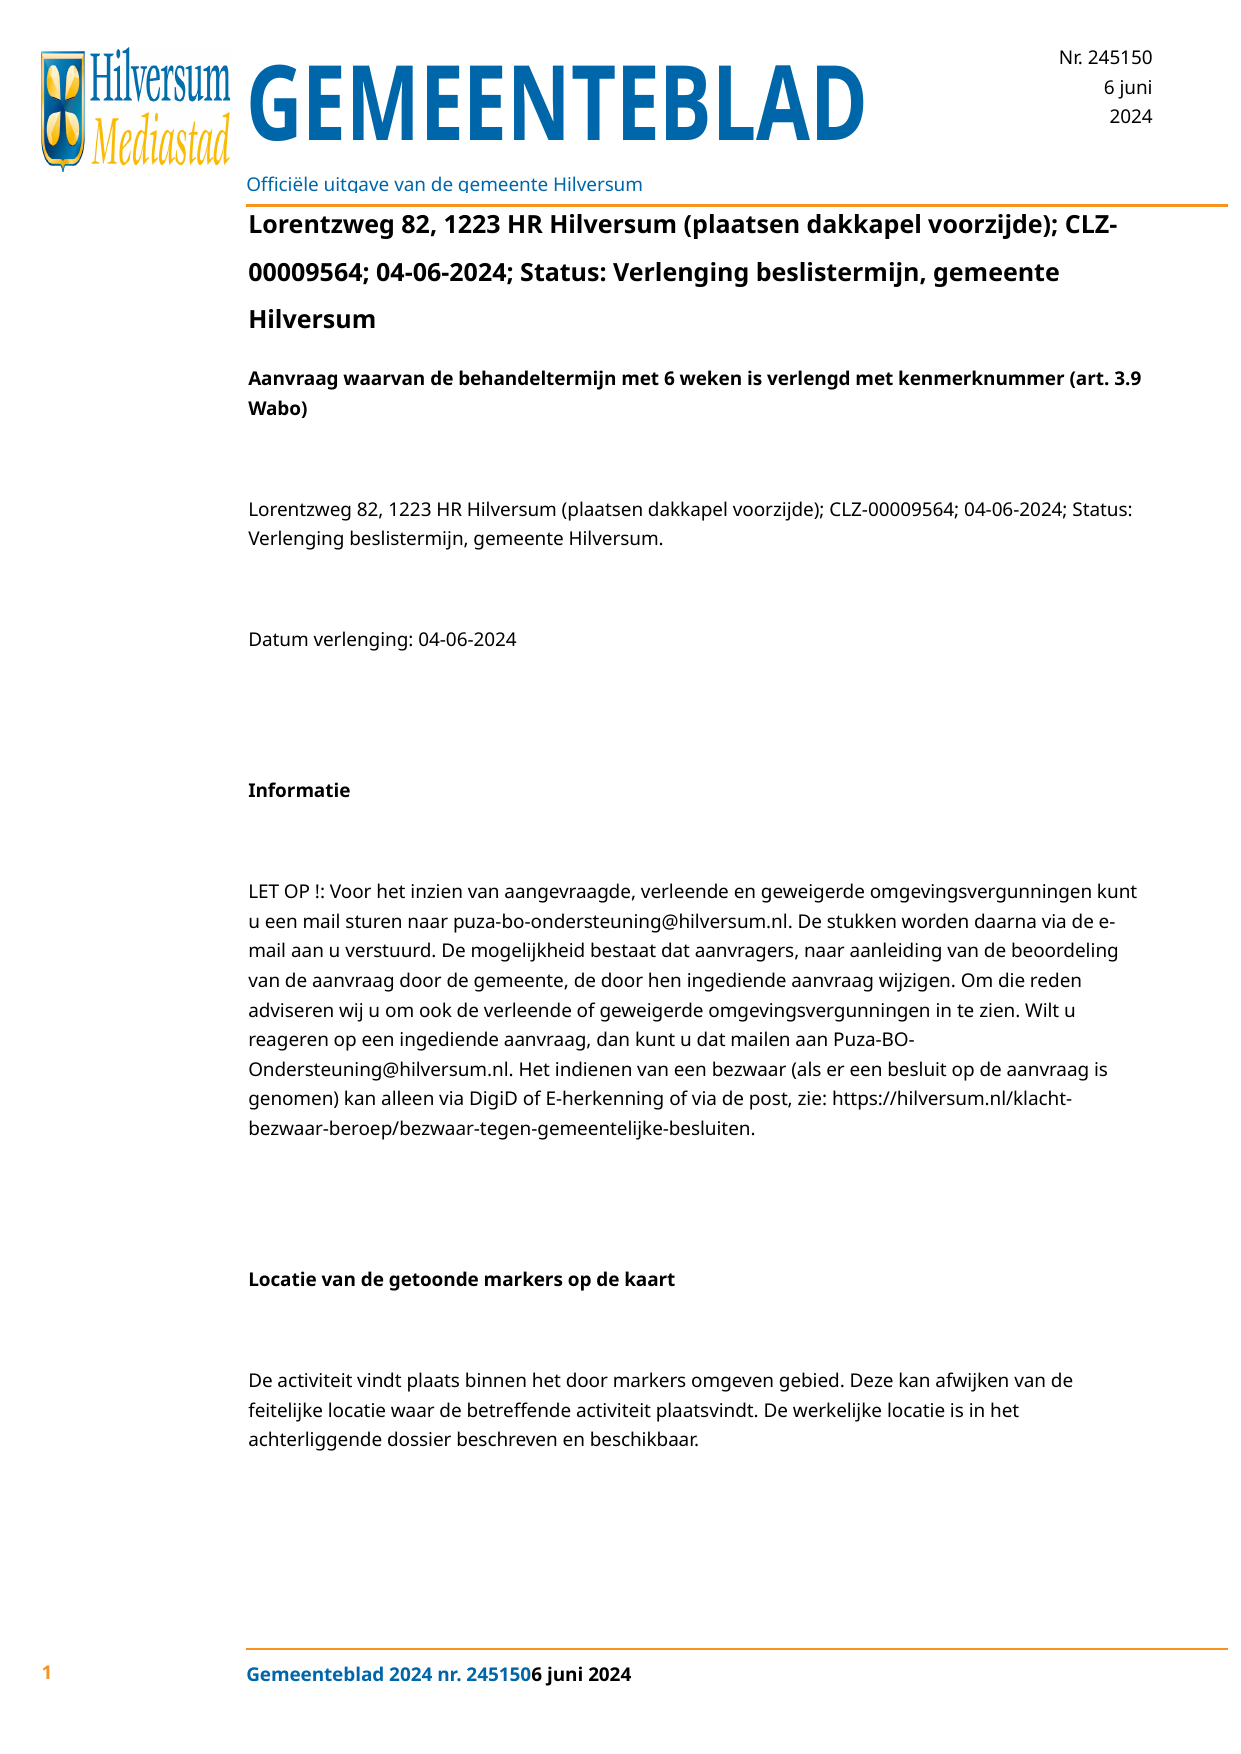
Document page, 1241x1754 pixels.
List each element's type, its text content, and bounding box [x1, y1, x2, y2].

text Aanvraag waarvan de behandeltermijn met 6 weken is verlengd met kenmerknummer (art. 3.9 Wabo) [248, 366, 1152, 421]
text LET OP !: Voor het inzien van aangevraagde, verleende en geweigerde omgevingsvergunningen kunt u een mail sturen naar puza-bo-ondersteuning@hilversum.nl. De stukken worden daarna via de e-mail aan u verstuurd. De mogelijkheid bestaat dat aanvragers, naar aanleiding van de beoordeling van de aanvraag door de gemeente, de door hen ingediende aanvraag wijzigen. Om die reden adviseren wij u om ook de verleende of geweigerde omgevingsvergunningen in te zien. Wilt u reageren op een ingediende aanvraag, dan kunt u dat mailen aan Puza-BO-Ondersteuning@hilversum.nl. Het indienen van een bezwaar (als er een besluit op de aanvraag is genomen) kan alleen via DigiD of E-herkenning of via de post, zie: https://hilversum.nl/klacht-bezwaar-beroep/bezwaar-tegen-gemeentelijke-besluiten. [248, 878, 1152, 1141]
text Lorentzweg 82, 1223 HR Hilversum (plaatsen dakkapel voorzijde); CLZ-00009564; 04-06-2024; Status: Verlenging beslistermijn, gemeente Hilversum. [248, 496, 1152, 551]
text Informatie [248, 778, 1152, 803]
text Lorentzweg 82, 1223 HR Hilversum (plaatsen dakkapel voorzijde); CLZ-00009564; 04-06-2024; Status: Verlenging beslistermijn, gemeente Hilversum [248, 207, 1152, 336]
text Datum verlenging: 04-06-2024 [248, 626, 1152, 652]
text De activiteit vindt plaats binnen het door markers omgeven gebied. Deze kan afwijken van de feitelijke locatie waar de betreffende activiteit plaatsvindt. De werkelijke locatie is in het achterliggende dossier beschreven en beschikbaar. [248, 1367, 1152, 1452]
text Locatie van de getoonde markers op de kaart [248, 1266, 1152, 1292]
picture [41, 47, 231, 172]
